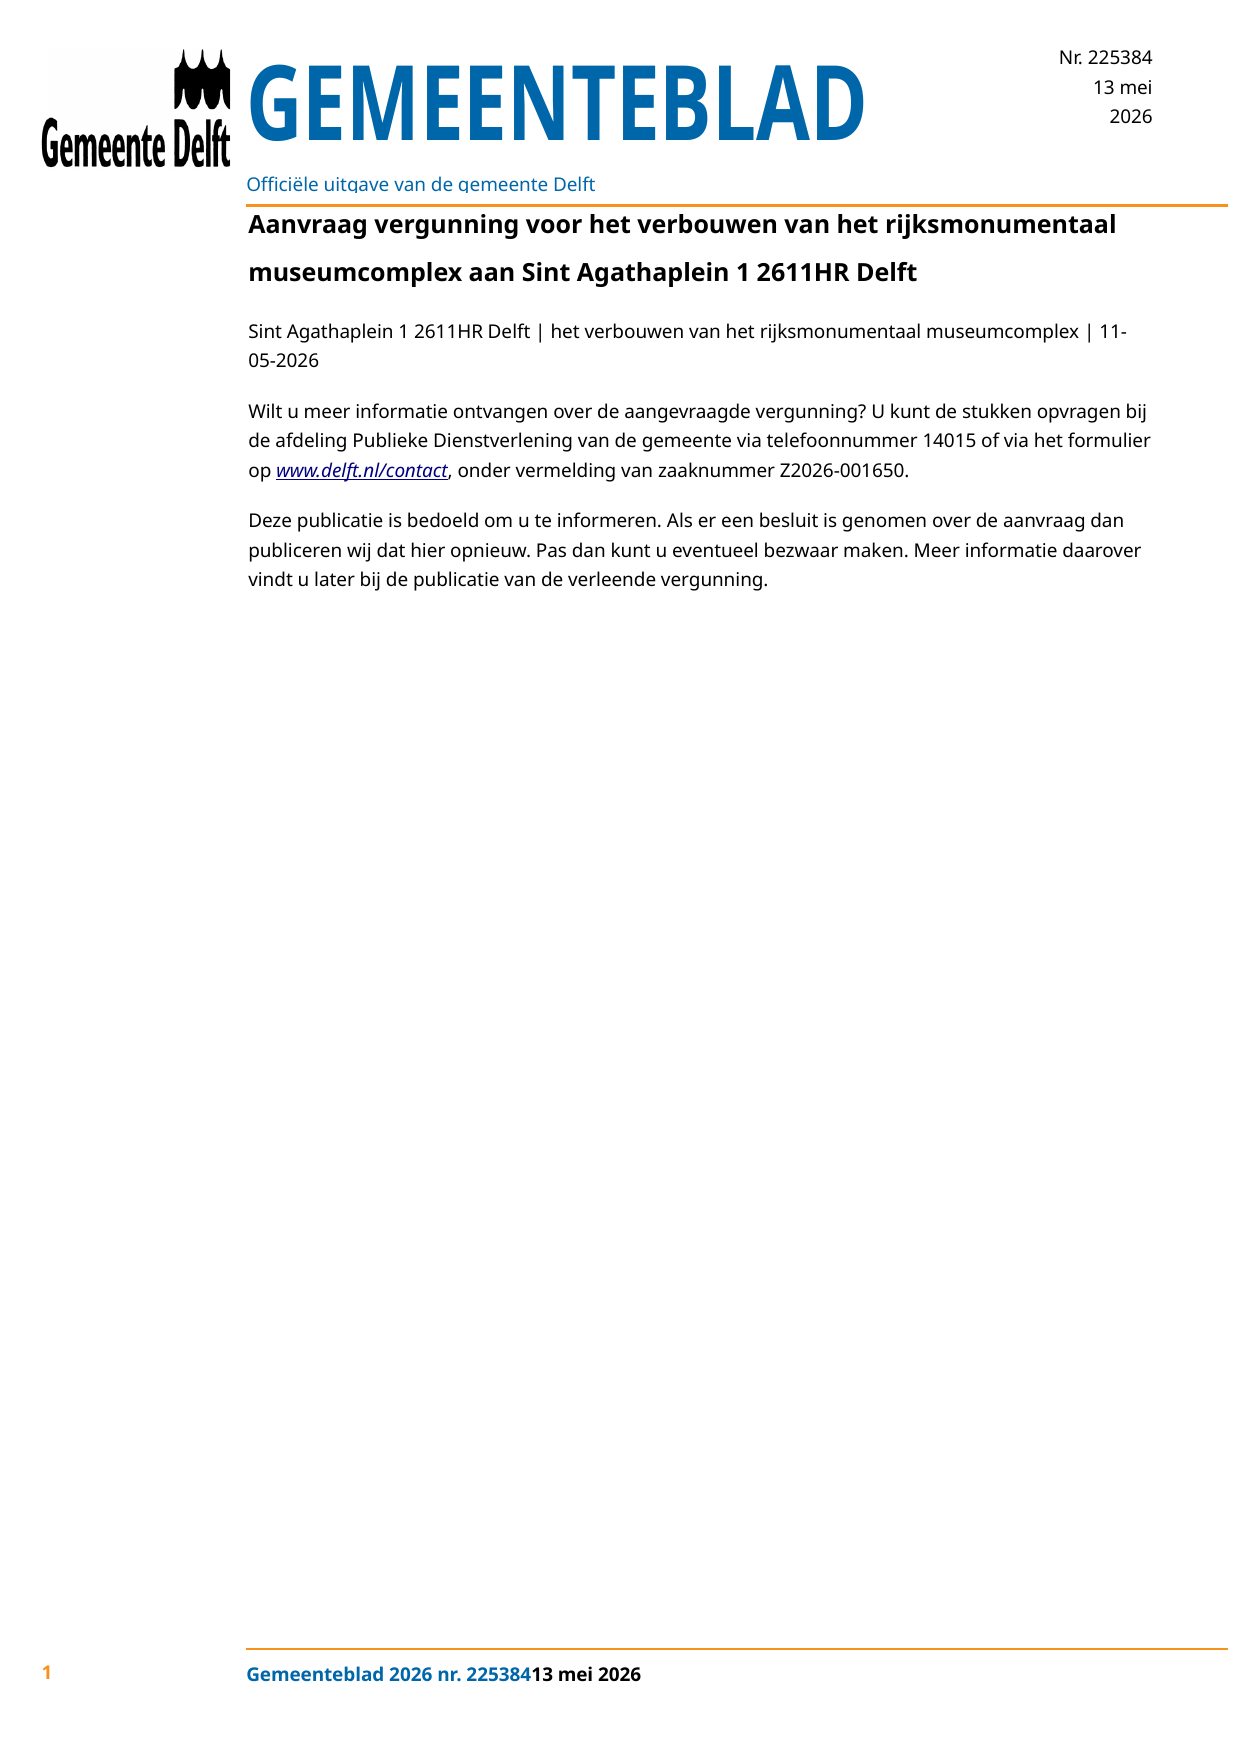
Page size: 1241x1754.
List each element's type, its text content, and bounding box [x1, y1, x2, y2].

picture [41, 47, 231, 172]
text Aanvraag vergunning voor het verbouwen van het rijksmonumentaal museumcomplex aan Sint Agathaplein 1 2611HR Delft [248, 207, 1152, 288]
text Deze publicatie is bedoeld om u te informeren. Als er een besluit is genomen over de aanvraag dan publiceren wij dat hier opnieuw. Pas dan kunt u eventueel bezwaar maken. Meer informatie daarover vindt u later bij de publicatie van de verleende vergunning. [248, 507, 1152, 592]
text Wilt u meer informatie ontvangen over de aangevraagde vergunning? U kunt de stukken opvragen bij de afdeling Publieke Dienstverlening van de gemeente via telefoonnummer 14015 of via het formulier op www.delft.nl/contact, onder vermelding van zaaknummer Z2026-001650. [248, 398, 1152, 483]
text Sint Agathaplein 1 2611HR Delft | het verbouwen van het rijksmonumentaal museumcomplex | 11-05-2026 [248, 318, 1152, 373]
